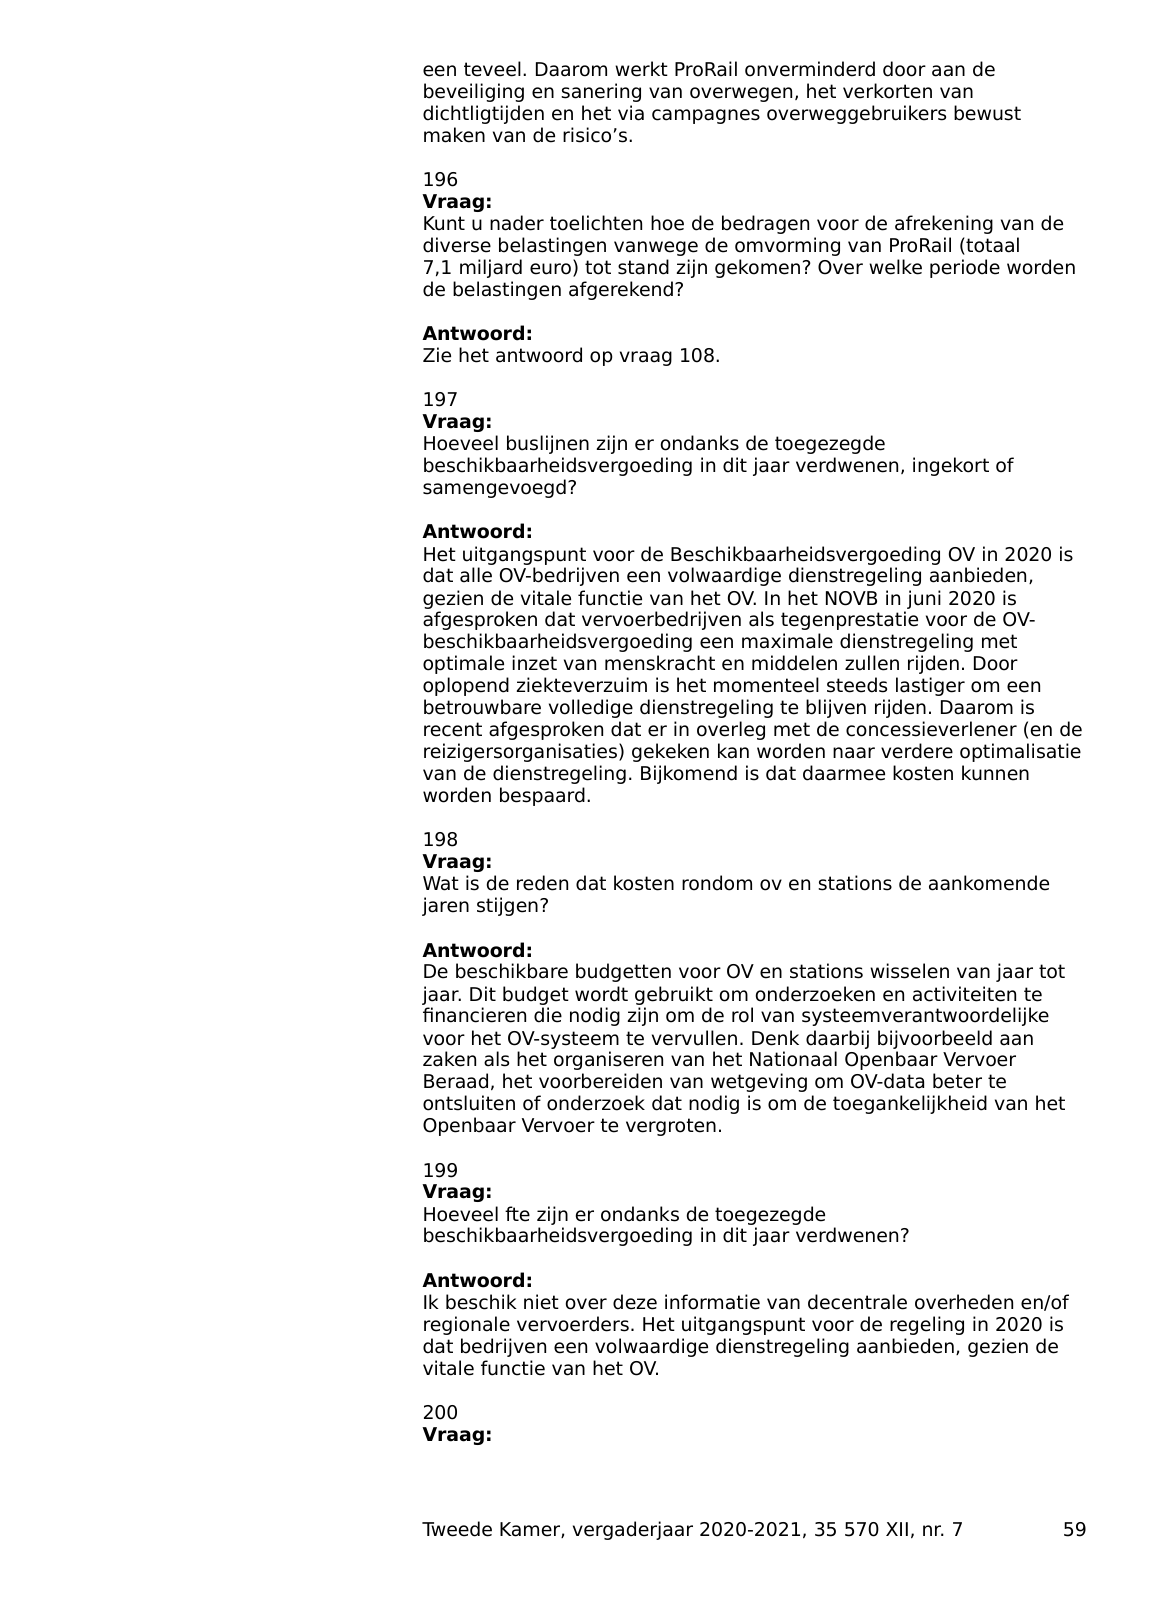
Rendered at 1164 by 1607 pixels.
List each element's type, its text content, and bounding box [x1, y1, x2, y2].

text Vraag: [422, 411, 1087, 433]
text Antwoord: [422, 1269, 1087, 1292]
text Antwoord: [422, 521, 1087, 543]
text De beschikbare budgetten voor OV en stations wisselen van jaar tot jaar. Dit budget wordt gebruikt om onderzoeken en activiteiten te financieren die nodig zijn om de rol van systeemverantwoordelijke voor het OV-systeem te vervullen. Denk daarbij bijvoorbeeld aan zaken als het organiseren van het Nationaal Openbaar Vervoer Beraad, het voorbereiden van wetgeving om OV-data beter te ontsluiten of onderzoek dat nodig is om de toegankelijkheid van het Openbaar Vervoer te vergroten. [422, 961, 1087, 1137]
text Vraag: [422, 191, 1087, 213]
text een teveel. Daarom werkt ProRail onverminderd door aan de beveiliging en sanering van overwegen, het verkorten van dichtligtijden en het via campagnes overweggebruikers bewust maken van de risico’s. [422, 59, 1087, 147]
text 200 [422, 1402, 1087, 1424]
text Antwoord: [422, 939, 1087, 961]
text Antwoord: [422, 323, 1087, 345]
text Hoeveel buslijnen zijn er ondanks de toegezegde beschikbaarheidsvergoeding in dit jaar verdwenen, ingekort of samengevoegd? [422, 433, 1087, 499]
text Ik beschik niet over deze informatie van decentrale overheden en/of regionale vervoerders. Het uitgangspunt voor de regeling in 2020 is dat bedrijven een volwaardige dienstregeling aanbieden, gezien de vitale functie van het OV. [422, 1292, 1087, 1379]
text Vraag: [422, 1424, 1087, 1446]
text 199 [422, 1159, 1087, 1181]
text 198 [422, 829, 1087, 851]
text Hoeveel fte zijn er ondanks de toegezegde beschikbaarheidsvergoeding in dit jaar verdwenen? [422, 1203, 1087, 1247]
text Vraag: [422, 1181, 1087, 1203]
text 196 [422, 169, 1087, 191]
text Kunt u nader toelichten hoe de bedragen voor de afrekening van de diverse belastingen vanwege de omvorming van ProRail (totaal 7,1 miljard euro) tot stand zijn gekomen? Over welke periode worden de belastingen afgerekend? [422, 213, 1087, 301]
text Het uitgangspunt voor de Beschikbaarheidsvergoeding OV in 2020 is dat alle OV-bedrijven een volwaardige dienstregeling aanbieden, gezien de vitale functie van het OV. In het NOVB in juni 2020 is afgesproken dat vervoerbedrijven als tegenprestatie voor de OV-beschikbaarheidsvergoeding een maximale dienstregeling met optimale inzet van menskracht en middelen zullen rijden. Door oplopend ziekteverzuim is het momenteel steeds lastiger om een betrouwbare volledige dienstregeling te blijven rijden. Daarom is recent afgesproken dat er in overleg met de concessieverlener (en de reizigersorganisaties) gekeken kan worden naar verdere optimalisatie van de dienstregeling. Bijkomend is dat daarmee kosten kunnen worden bespaard. [422, 543, 1087, 807]
text Zie het antwoord op vraag 108. [422, 345, 1087, 367]
text 197 [422, 389, 1087, 411]
text Vraag: [422, 851, 1087, 873]
text Wat is de reden dat kosten rondom ov en stations de aankomende jaren stijgen? [422, 873, 1087, 917]
